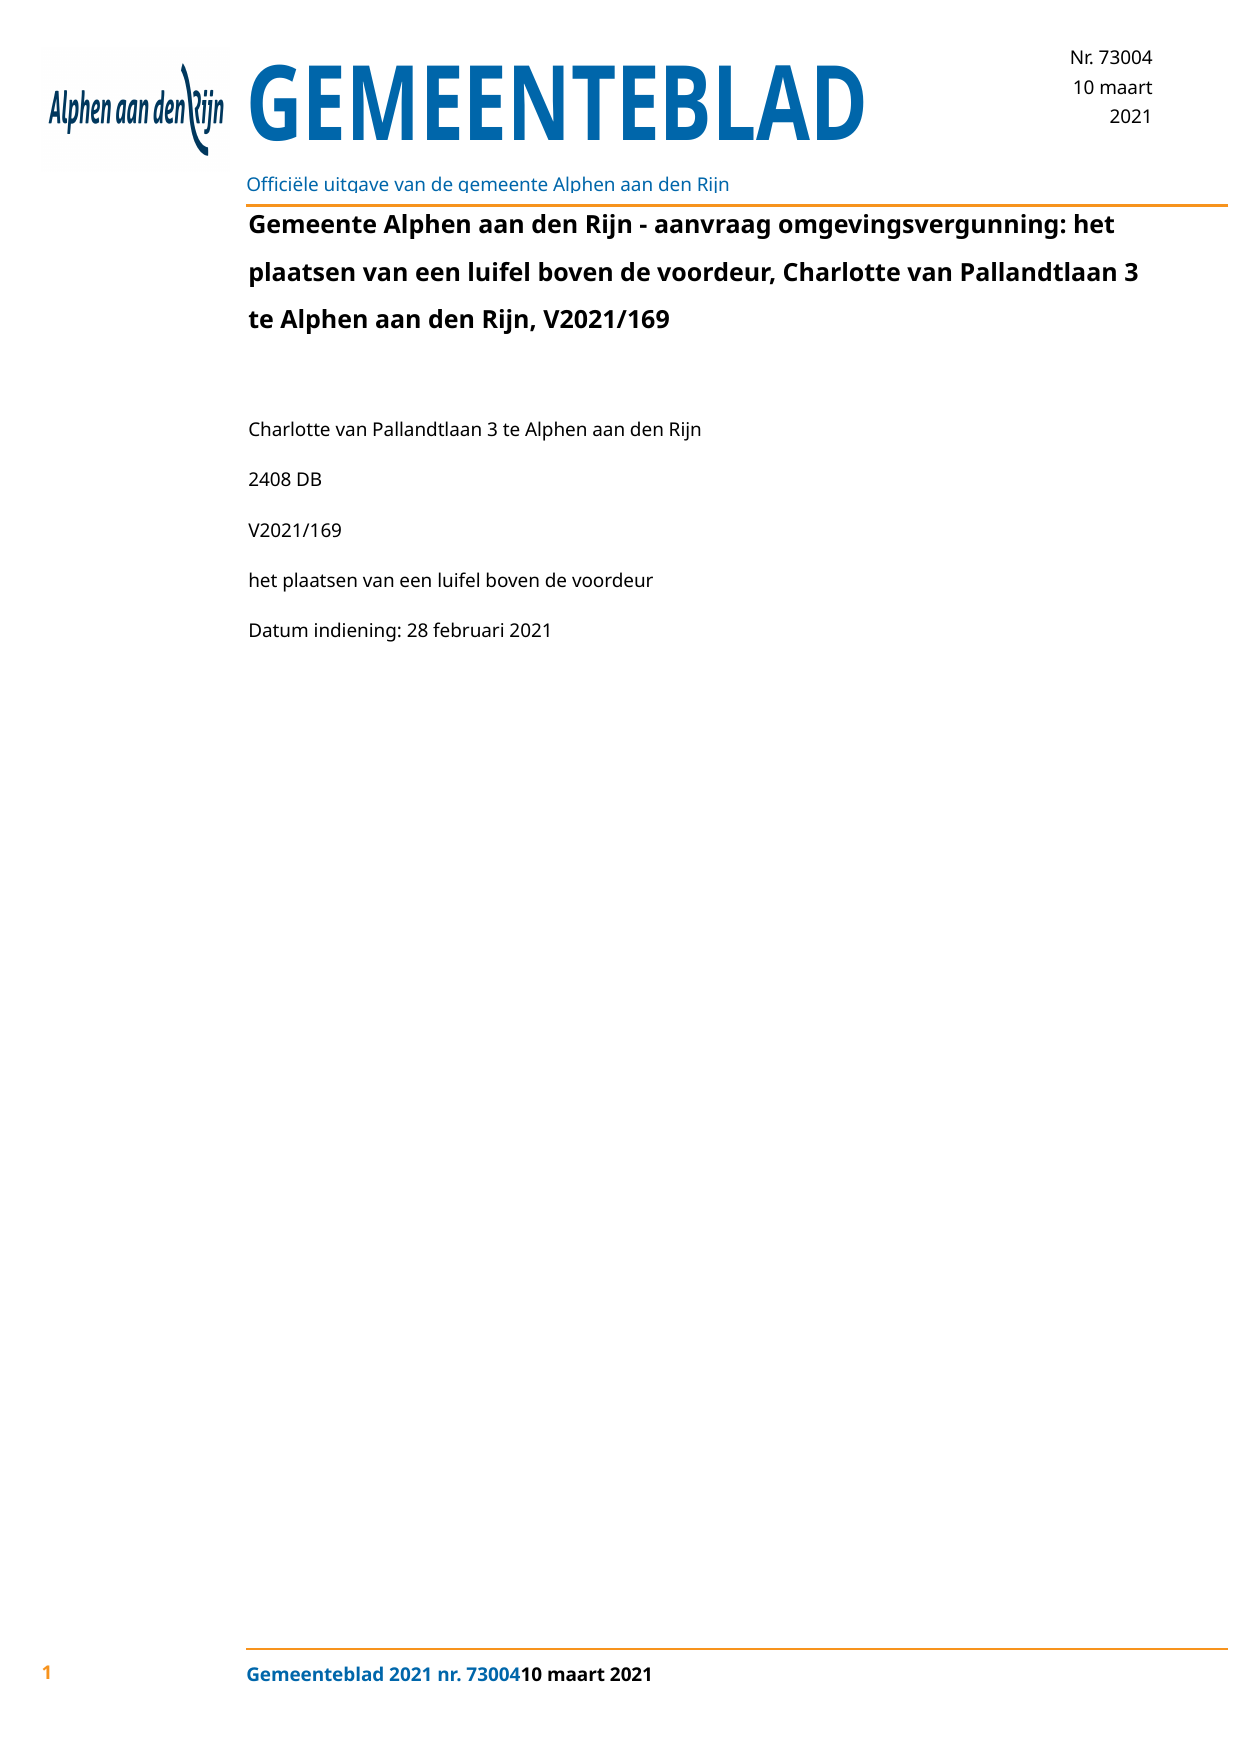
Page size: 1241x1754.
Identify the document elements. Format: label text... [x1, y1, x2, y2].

text Gemeente Alphen aan den Rijn - aanvraag omgevingsvergunning: het plaatsen van een luifel boven de voordeur, Charlotte van Pallandtlaan 3 te Alphen aan den Rijn, V2021/169 [248, 207, 1152, 336]
text Datum indiening: 28 februari 2021 [248, 618, 1152, 643]
text het plaatsen van een luifel boven de voordeur [248, 567, 1152, 593]
text V2021/169 [248, 517, 1152, 542]
text Charlotte van Pallandtlaan 3 te Alphen aan den Rijn [248, 416, 1152, 442]
picture [41, 47, 231, 172]
text 2408 DB [248, 466, 1152, 492]
